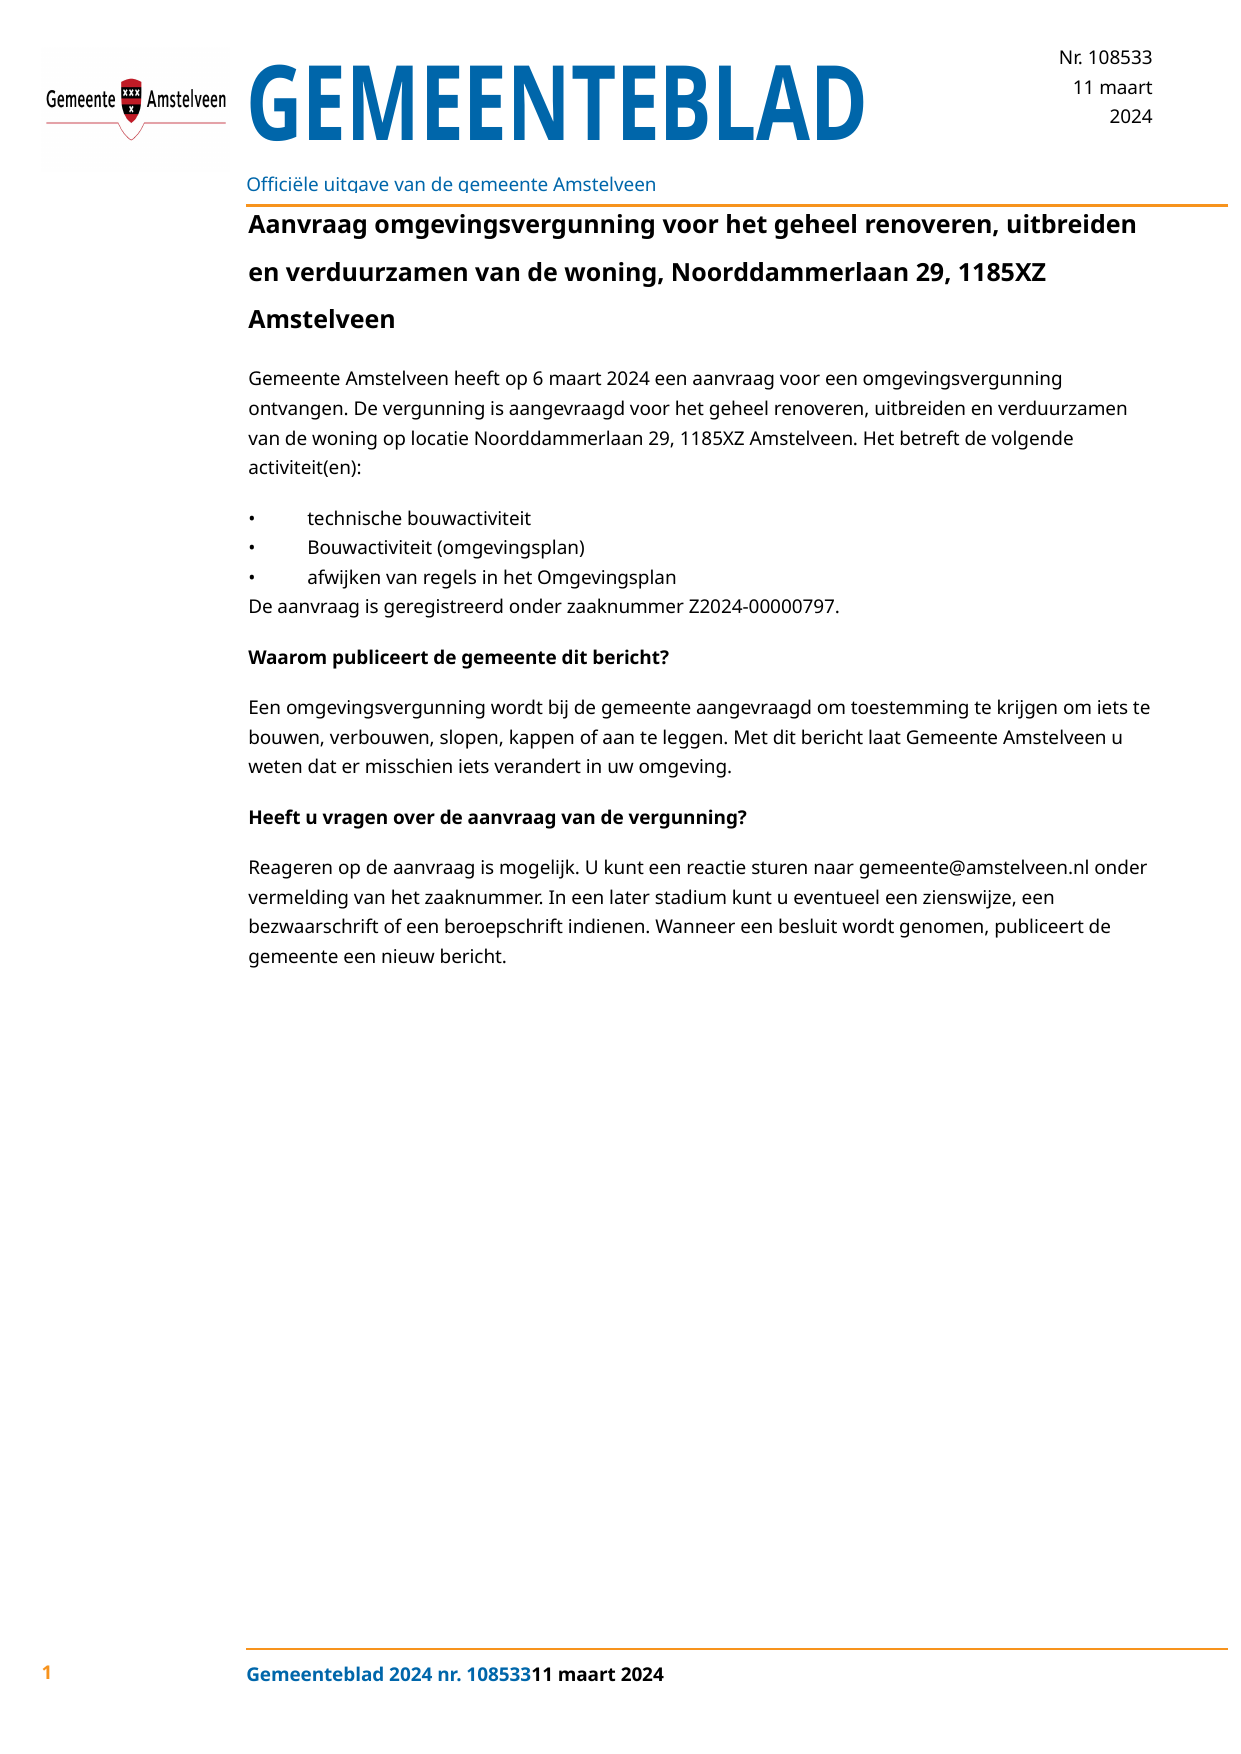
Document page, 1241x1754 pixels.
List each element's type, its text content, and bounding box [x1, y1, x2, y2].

list Bouwactiviteit (omgevingsplan) [248, 534, 1152, 560]
text De aanvraag is geregistreerd onder zaaknummer Z2024-00000797. [248, 593, 1152, 619]
picture [41, 47, 231, 172]
text Gemeente Amstelveen heeft op 6 maart 2024 een aanvraag voor een omgevingsvergunning ontvangen. De vergunning is aangevraagd voor het geheel renoveren, uitbreiden en verduurzamen van de woning op locatie Noorddammerlaan 29, 1185XZ Amstelveen. Het betreft de volgende activiteit(en): [248, 366, 1152, 480]
text Heeft u vragen over de aanvraag van de vergunning? [248, 804, 1152, 829]
list afwijken van regels in het Omgevingsplan [248, 564, 1152, 589]
text Reageren op de aanvraag is mogelijk. U kunt een reactie sturen naar gemeente@amstelveen.nl onder vermelding van het zaaknummer. In een later stadium kunt u eventueel een zienswijze, een bezwaarschrift of een beroepschrift indienen. Wanneer een besluit wordt genomen, publiceert de gemeente een nieuw bericht. [248, 854, 1152, 969]
text Een omgevingsvergunning wordt bij de gemeente aangevraagd om toestemming te krijgen om iets te bouwen, verbouwen, slopen, kappen of aan te leggen. Met dit bericht laat Gemeente Amstelveen u weten dat er misschien iets verandert in uw omgeving. [248, 694, 1152, 779]
list technische bouwactiviteit [248, 505, 1152, 530]
text Aanvraag omgevingsvergunning voor het geheel renoveren, uitbreiden en verduurzamen van de woning, Noorddammerlaan 29, 1185XZ Amstelveen [248, 207, 1152, 336]
text Waarom publiceert de gemeente dit bericht? [248, 644, 1152, 669]
